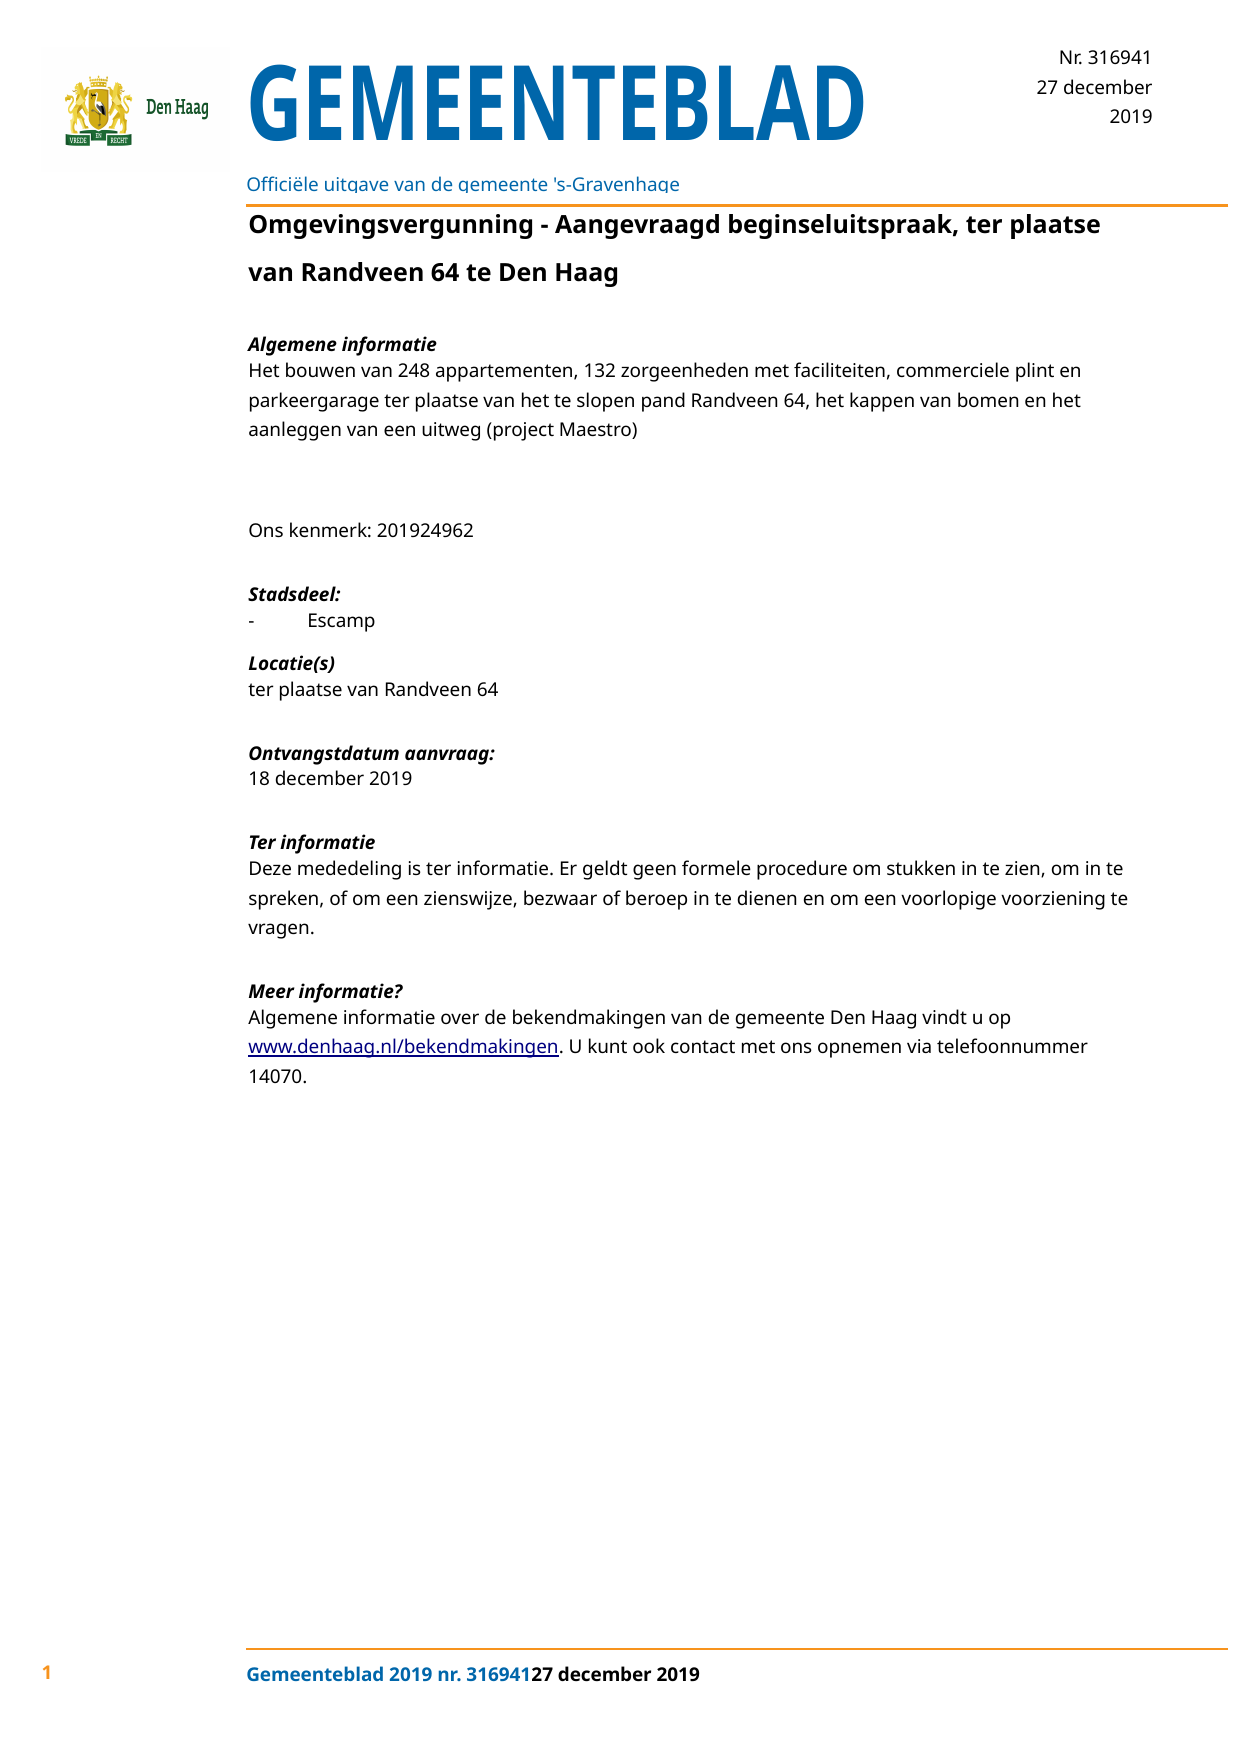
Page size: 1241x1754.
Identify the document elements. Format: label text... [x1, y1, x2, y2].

text Ontvangstdatum aanvraag: [248, 740, 1152, 765]
text Het bouwen van 248 appartementen, 132 zorgeenheden met faciliteiten, commerciele plint en parkeergarage ter plaatse van het te slopen pand Randveen 64, het kappen van bomen en het aanleggen van een uitweg (project Maestro) [248, 357, 1152, 442]
text Ter informatie [248, 829, 1152, 855]
text ter plaatse van Randveen 64 [248, 676, 1152, 701]
text Stadsdeel: [248, 581, 1152, 607]
text Algemene informatie [248, 331, 1152, 357]
list Escamp [248, 607, 1152, 633]
text Meer informatie? [248, 978, 1152, 1004]
text 18 december 2019 [248, 765, 1152, 791]
picture [41, 47, 231, 172]
text Ons kenmerk: 201924962 [248, 517, 1152, 543]
text Locatie(s) [248, 650, 1152, 676]
text Omgevingsvergunning - Aangevraagd beginseluitspraak, ter plaatse van Randveen 64 te Den Haag [248, 207, 1152, 288]
text Algemene informatie over de bekendmakingen van de gemeente Den Haag vindt u op www.denhaag.nl/bekendmakingen. U kunt ook contact met ons opnemen via telefoonnummer 14070. [248, 1004, 1152, 1089]
text Deze mededeling is ter informatie. Er geldt geen formele procedure om stukken in te zien, om in te spreken, of om een zienswijze, bezwaar of beroep in te dienen en om een voorlopige voorziening te vragen. [248, 855, 1152, 940]
